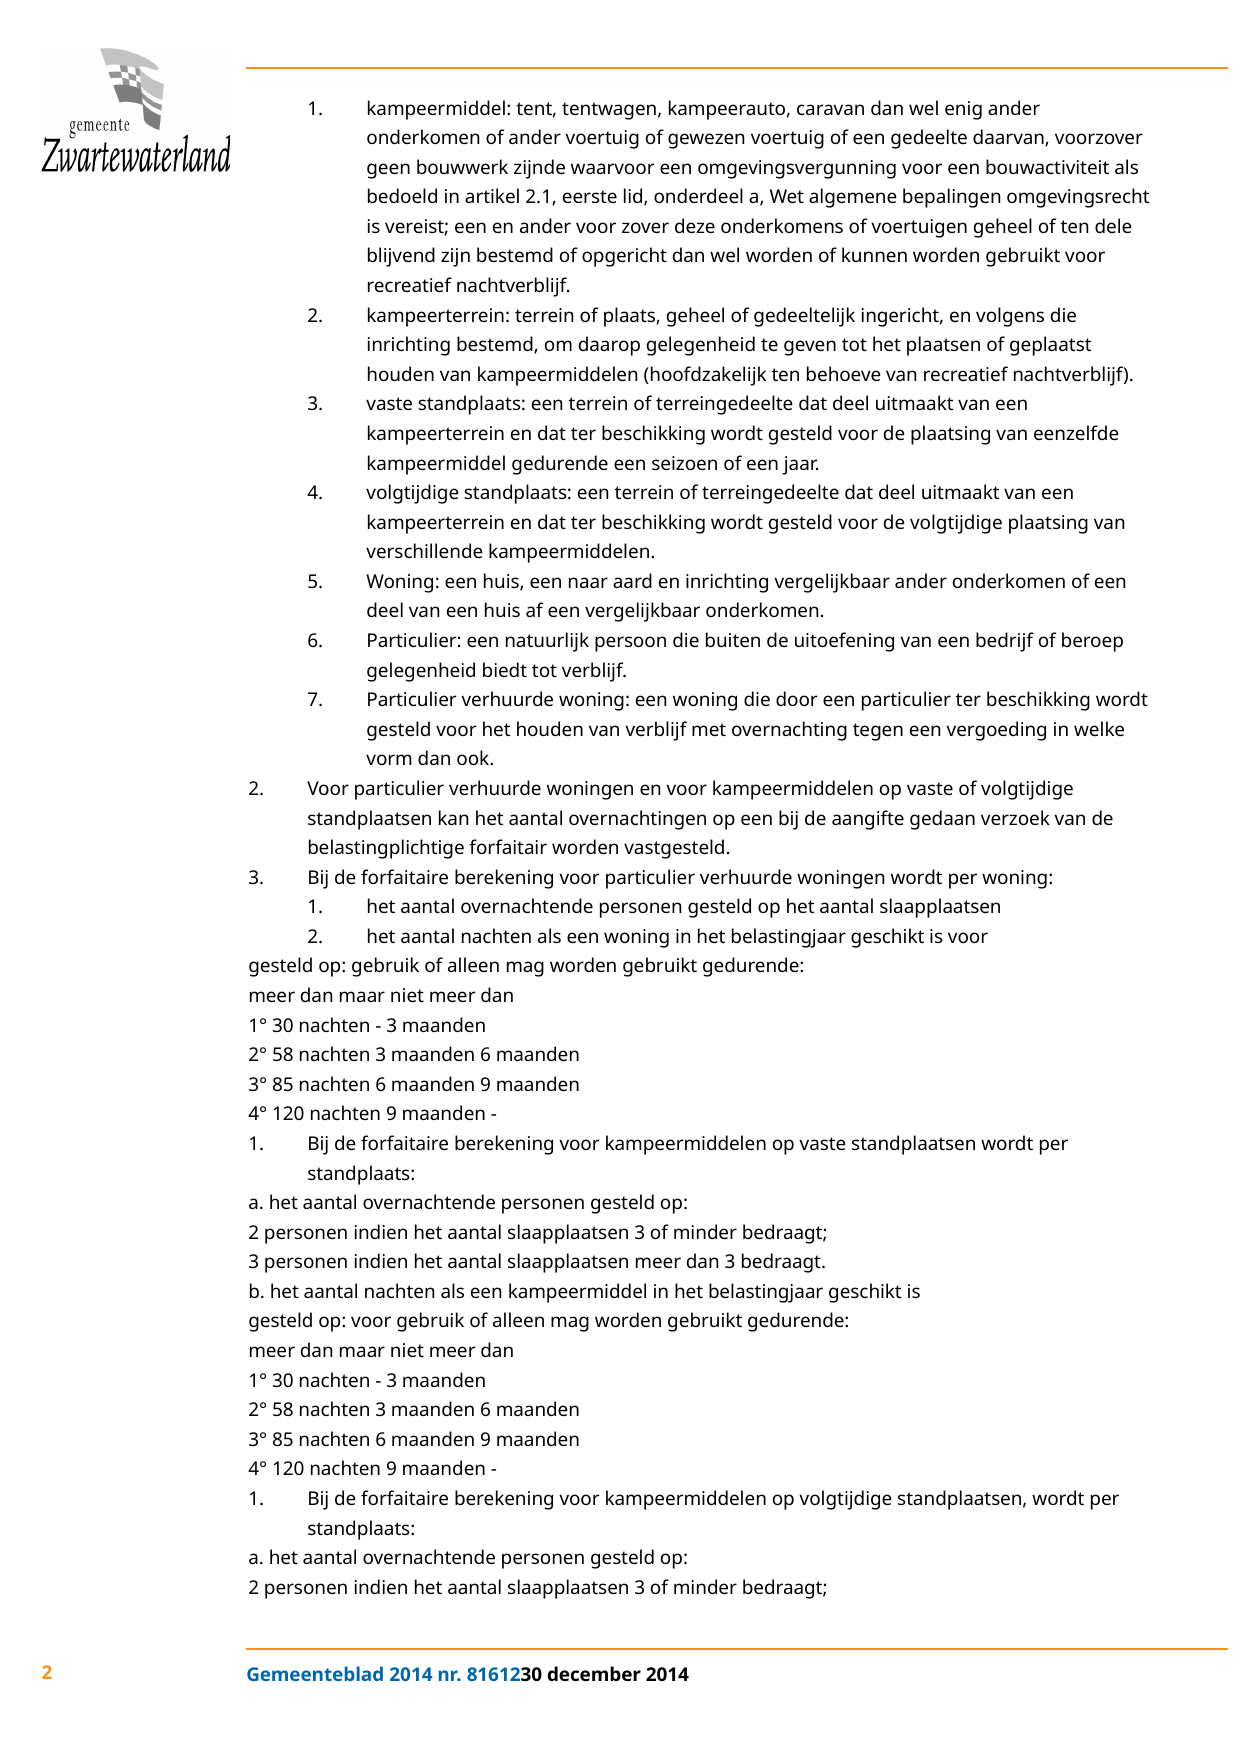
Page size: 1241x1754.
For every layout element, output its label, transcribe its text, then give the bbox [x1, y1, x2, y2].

text meer dan maar niet meer dan [248, 982, 1152, 1008]
text meer dan maar niet meer dan [248, 1337, 1152, 1363]
list Particulier: een natuurlijk persoon die buiten de uitoefening van een bedrijf of beroep gelegenheid biedt tot verblijf. [307, 627, 1152, 683]
list volgtijdige standplaats: een terrein of terreingedeelte dat deel uitmaakt van een kampeerterrein en dat ter beschikking wordt gesteld voor de volgtijdige plaatsing van verschillende kampeermiddelen. [307, 479, 1152, 564]
text 2° 58 nachten 3 maanden 6 maanden [248, 1041, 1152, 1067]
list het aantal overnachtende personen gesteld op het aantal slaapplaatsen [307, 893, 1152, 919]
text 3° 85 nachten 6 maanden 9 maanden [248, 1071, 1152, 1097]
text b. het aantal nachten als een kampeermiddel in het belastingjaar geschikt is [248, 1278, 1152, 1304]
text gesteld op: voor gebruik of alleen mag worden gebruikt gedurende: [248, 1308, 1152, 1333]
list Voor particulier verhuurde woningen en voor kampeermiddelen op vaste of volgtijdige standplaatsen kan het aantal overnachtingen op een bij de aangifte gedaan verzoek van de belastingplichtige forfaitair worden vastgesteld. [248, 775, 1152, 860]
text 3° 85 nachten 6 maanden 9 maanden [248, 1426, 1152, 1452]
picture [41, 47, 231, 172]
list Bij de forfaitaire berekening voor particulier verhuurde woningen wordt per woning: [248, 864, 1152, 890]
list Woning: een huis, een naar aard en inrichting vergelijkbaar ander onderkomen of een deel van een huis af een vergelijkbaar onderkomen. [307, 568, 1152, 623]
list Bij de forfaitaire berekening voor kampeermiddelen op vaste standplaatsen wordt per standplaats: [248, 1130, 1152, 1186]
text 4° 120 nachten 9 maanden - [248, 1456, 1152, 1481]
text 1° 30 nachten - 3 maanden [248, 1012, 1152, 1038]
text 4° 120 nachten 9 maanden - [248, 1101, 1152, 1126]
text a. het aantal overnachtende personen gesteld op: [248, 1189, 1152, 1215]
list vaste standplaats: een terrein of terreingedeelte dat deel uitmaakt van een kampeerterrein en dat ter beschikking wordt gesteld voor de plaatsing van eenzelfde kampeermiddel gedurende een seizoen of een jaar. [307, 391, 1152, 476]
text 2 personen indien het aantal slaapplaatsen 3 of minder bedraagt; [248, 1574, 1152, 1600]
text gesteld op: gebruik of alleen mag worden gebruikt gedurende: [248, 953, 1152, 978]
list Bij de forfaitaire berekening voor kampeermiddelen op volgtijdige standplaatsen, wordt per standplaats: [248, 1485, 1152, 1541]
text 2 personen indien het aantal slaapplaatsen 3 of minder bedraagt; [248, 1219, 1152, 1245]
text a. het aantal overnachtende personen gesteld op: [248, 1544, 1152, 1570]
list kampeerterrein: terrein of plaats, geheel of gedeeltelijk ingericht, en volgens die inrichting bestemd, om daarop gelegenheid te geven tot het plaatsen of geplaatst houden van kampeermiddelen (hoofdzakelijk ten behoeve van recreatief nachtverblijf). [307, 302, 1152, 387]
list het aantal nachten als een woning in het belastingjaar geschikt is voor [307, 923, 1152, 949]
text 3 personen indien het aantal slaapplaatsen meer dan 3 bedraagt. [248, 1248, 1152, 1274]
text 2° 58 nachten 3 maanden 6 maanden [248, 1396, 1152, 1422]
list kampeermiddel: tent, tentwagen, kampeerauto, caravan dan wel enig ander onderkomen of ander voertuig of gewezen voertuig of een gedeelte daarvan, voorzover geen bouwwerk zijnde waarvoor een omgevingsvergunning voor een bouwactiviteit als bedoeld in artikel 2.1, eerste lid, onderdeel a, Wet algemene bepalingen omgevingsrecht is vereist; een en ander voor zover deze onderkomens of voertuigen geheel of ten dele blijvend zijn bestemd of opgericht dan wel worden of kunnen worden gebruikt voor recreatief nachtverblijf. [307, 95, 1152, 298]
text 1° 30 nachten - 3 maanden [248, 1367, 1152, 1393]
list Particulier verhuurde woning: een woning die door een particulier ter beschikking wordt gesteld voor het houden van verblijf met overnachting tegen een vergoeding in welke vorm dan ook. [307, 686, 1152, 771]
